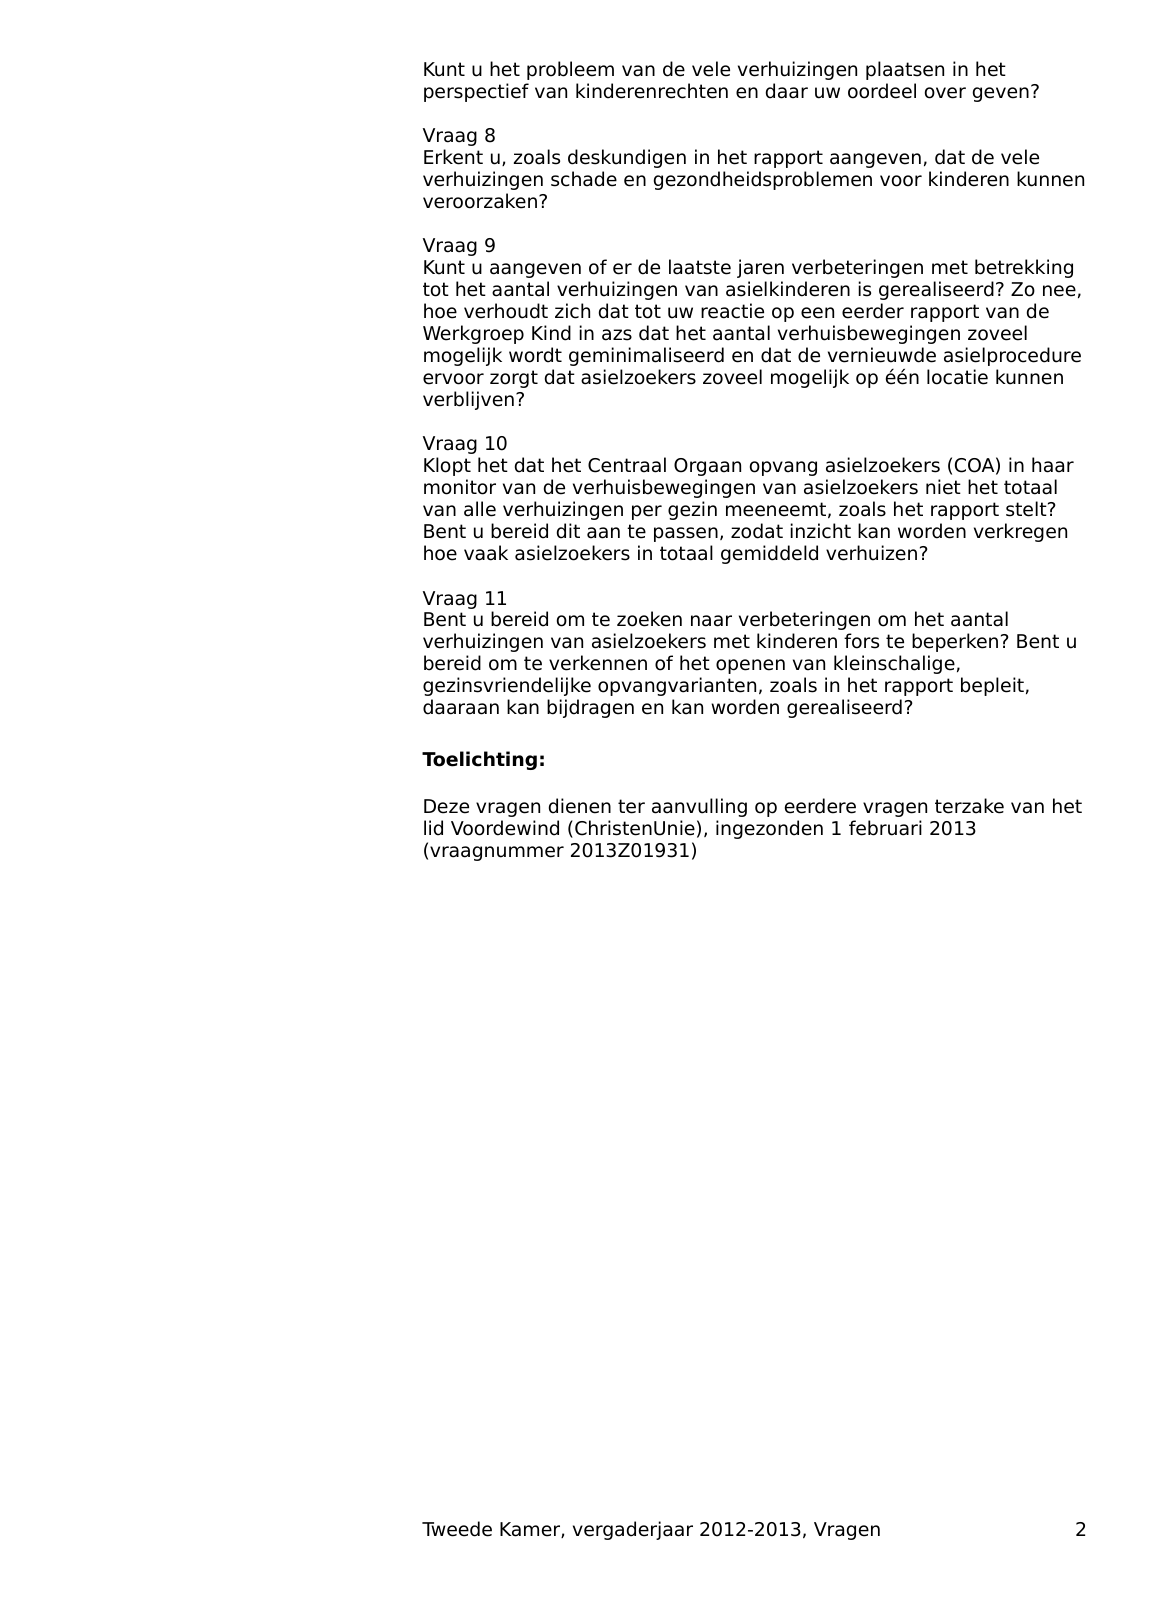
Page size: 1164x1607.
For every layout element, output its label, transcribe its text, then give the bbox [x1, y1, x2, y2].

text Deze vragen dienen ter aanvulling op eerdere vragen terzake van het lid Voordewind (ChristenUnie), ingezonden 1 februari 2013 (vraagnummer 2013Z01931) [422, 796, 1087, 862]
text Bent u bereid om te zoeken naar verbeteringen om het aantal verhuizingen van asielzoekers met kinderen fors te beperken? Bent u bereid om te verkennen of het openen van kleinschalige, gezinsvriendelijke opvangvarianten, zoals in het rapport bepleit, daaraan kan bijdragen en kan worden gerealiseerd? [422, 609, 1087, 719]
text Kunt u aangeven of er de laatste jaren verbeteringen met betrekking tot het aantal verhuizingen van asielkinderen is gerealiseerd? Zo nee, hoe verhoudt zich dat tot uw reactie op een eerder rapport van de Werkgroep Kind in azs dat het aantal verhuisbewegingen zoveel mogelijk wordt geminimaliseerd en dat de vernieuwde asielprocedure ervoor zorgt dat asielzoekers zoveel mogelijk op één locatie kunnen verblijven? [422, 257, 1087, 411]
text Vraag 9 [422, 235, 1087, 257]
text Erkent u, zoals deskundigen in het rapport aangeven, dat de vele verhuizingen schade en gezondheidsproblemen voor kinderen kunnen veroorzaken? [422, 147, 1087, 213]
text Kunt u het probleem van de vele verhuizingen plaatsen in het perspectief van kinderenrechten en daar uw oordeel over geven? [422, 59, 1087, 103]
subtitle Toelichting: [422, 749, 1087, 771]
text Vraag 10 [422, 433, 1087, 455]
text Klopt het dat het Centraal Orgaan opvang asielzoekers (COA) in haar monitor van de verhuisbewegingen van asielzoekers niet het totaal van alle verhuizingen per gezin meeneemt, zoals het rapport stelt? Bent u bereid dit aan te passen, zodat inzicht kan worden verkregen hoe vaak asielzoekers in totaal gemiddeld verhuizen? [422, 455, 1087, 565]
text Vraag 8 [422, 125, 1087, 147]
text Vraag 11 [422, 587, 1087, 609]
